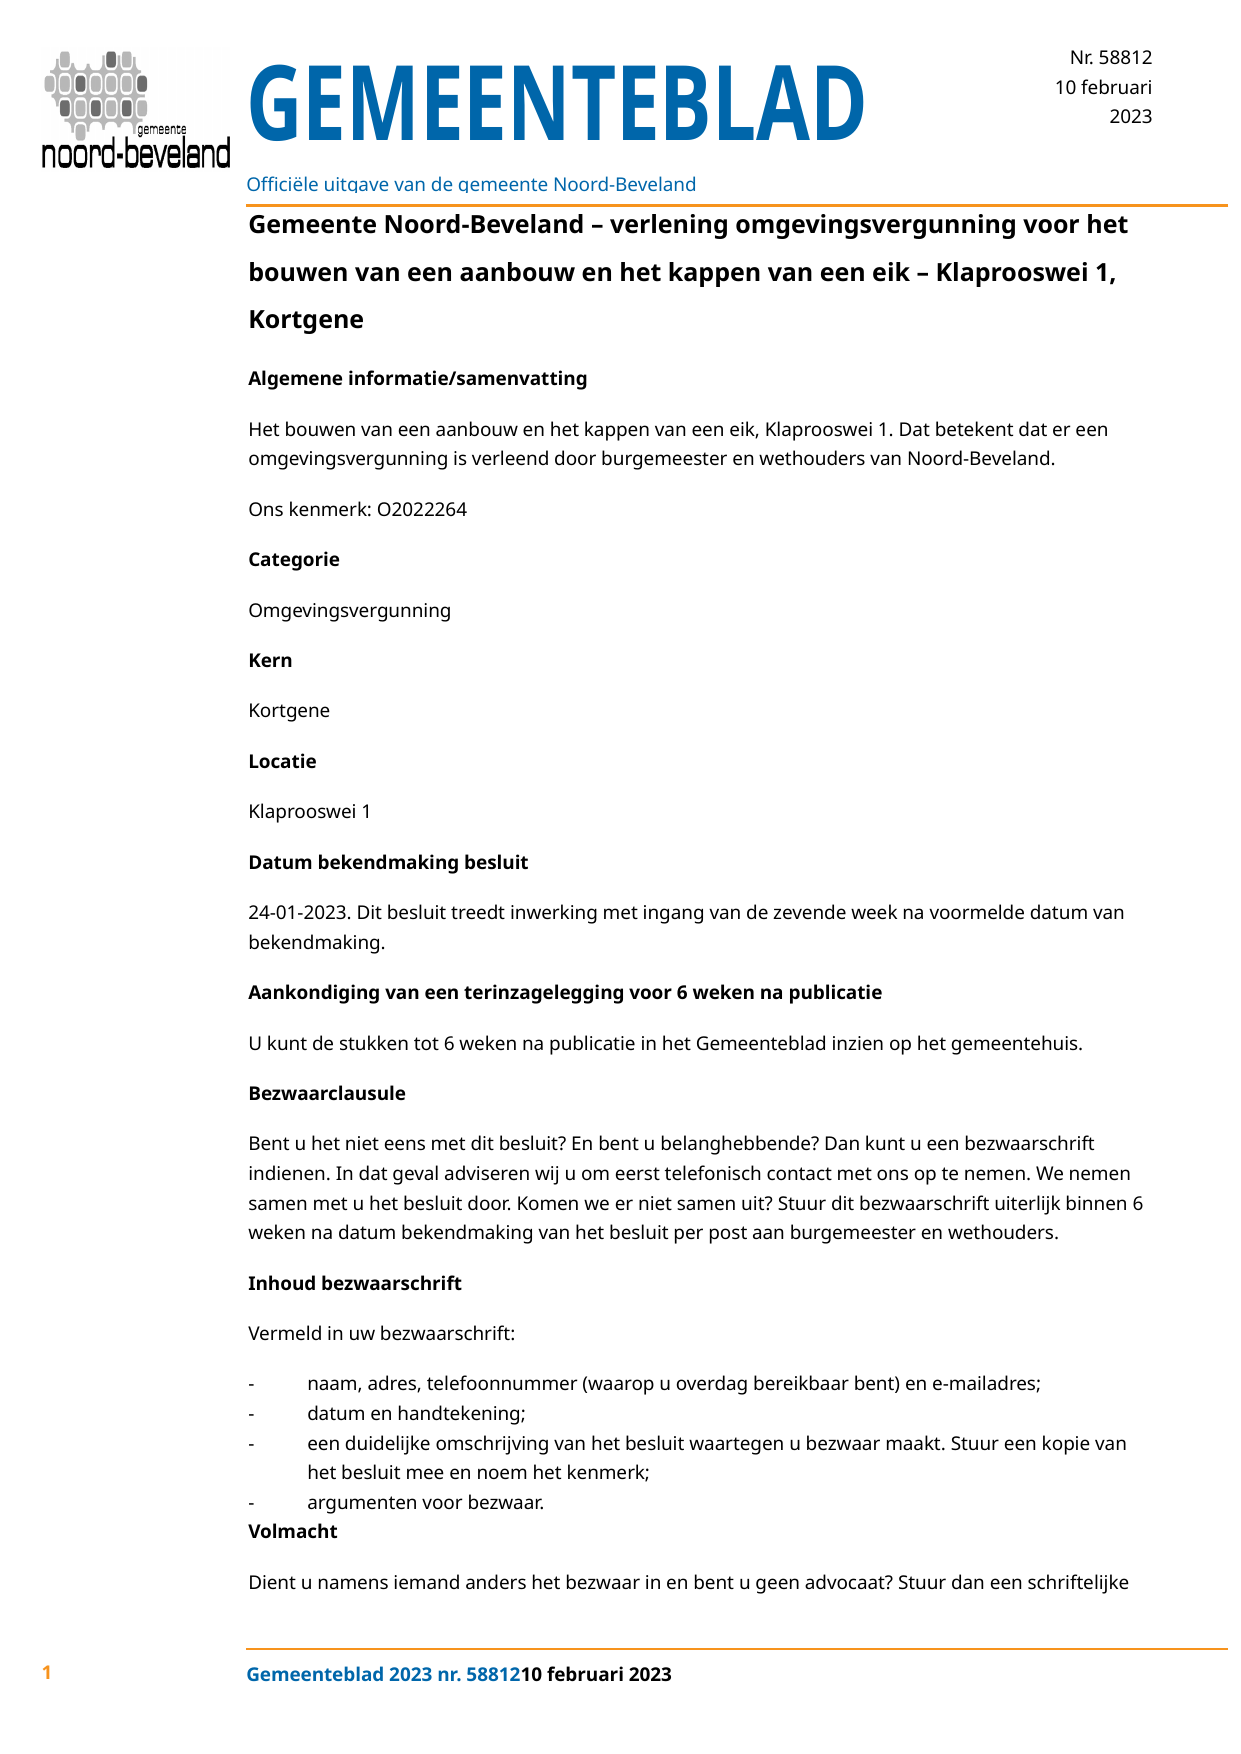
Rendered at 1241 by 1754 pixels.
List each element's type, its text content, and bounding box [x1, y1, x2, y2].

list naam, adres, telefoonnummer (waarop u overdag bereikbaar bent) en e-mailadres; [248, 1371, 1152, 1396]
text Volmacht [248, 1518, 1152, 1544]
text Klaprooswei 1 [248, 798, 1152, 824]
text Categorie [248, 546, 1152, 572]
text Aankondiging van een terinzagelegging voor 6 weken na publicatie [248, 979, 1152, 1005]
list datum en handtekening; [248, 1400, 1152, 1426]
text Omgevingsvergunning [248, 597, 1152, 622]
text Vermeld in uw bezwaarschrift: [248, 1320, 1152, 1346]
text Kortgene [248, 698, 1152, 723]
text U kunt de stukken tot 6 weken na publicatie in het Gemeenteblad inzien op het gemeentehuis. [248, 1030, 1152, 1055]
text Het bouwen van een aanbouw en het kappen van een eik, Klaprooswei 1. Dat betekent dat er een omgevingsvergunning is verleend door burgemeester en wethouders van Noord-Beveland. [248, 416, 1152, 471]
text Inhoud bezwaarschrift [248, 1270, 1152, 1295]
text Bezwaarclausule [248, 1080, 1152, 1106]
text Ons kenmerk: O2022264 [248, 496, 1152, 522]
text Dient u namens iemand anders het bezwaar in en bent u geen advocaat? Stuur dan een schriftelijke [248, 1569, 1152, 1594]
text Locatie [248, 748, 1152, 774]
text Bent u het niet eens met dit besluit? En bent u belanghebbende? Dan kunt u een bezwaarschrift indienen. In dat geval adviseren wij u om eerst telefonisch contact met ons op te nemen. We nemen samen met u het besluit door. Komen we er niet samen uit? Stuur dit bezwaarschrift uiterlijk binnen 6 weken na datum bekendmaking van het besluit per post aan burgemeester en wethouders. [248, 1131, 1152, 1245]
picture [41, 47, 231, 172]
text Gemeente Noord-Beveland – verlening omgevingsvergunning voor het bouwen van een aanbouw en het kappen van een eik – Klaprooswei 1, Kortgene [248, 207, 1152, 336]
text Algemene informatie/samenvatting [248, 366, 1152, 391]
text Kern [248, 647, 1152, 673]
text 24-01-2023. Dit besluit treedt inwerking met ingang van de zevende week na voormelde datum van bekendmaking. [248, 899, 1152, 954]
list argumenten voor bezwaar. [248, 1489, 1152, 1514]
text Datum bekendmaking besluit [248, 849, 1152, 874]
list een duidelijke omschrijving van het besluit waartegen u bezwaar maakt. Stuur een kopie van het besluit mee en noem het kenmerk; [248, 1430, 1152, 1485]
